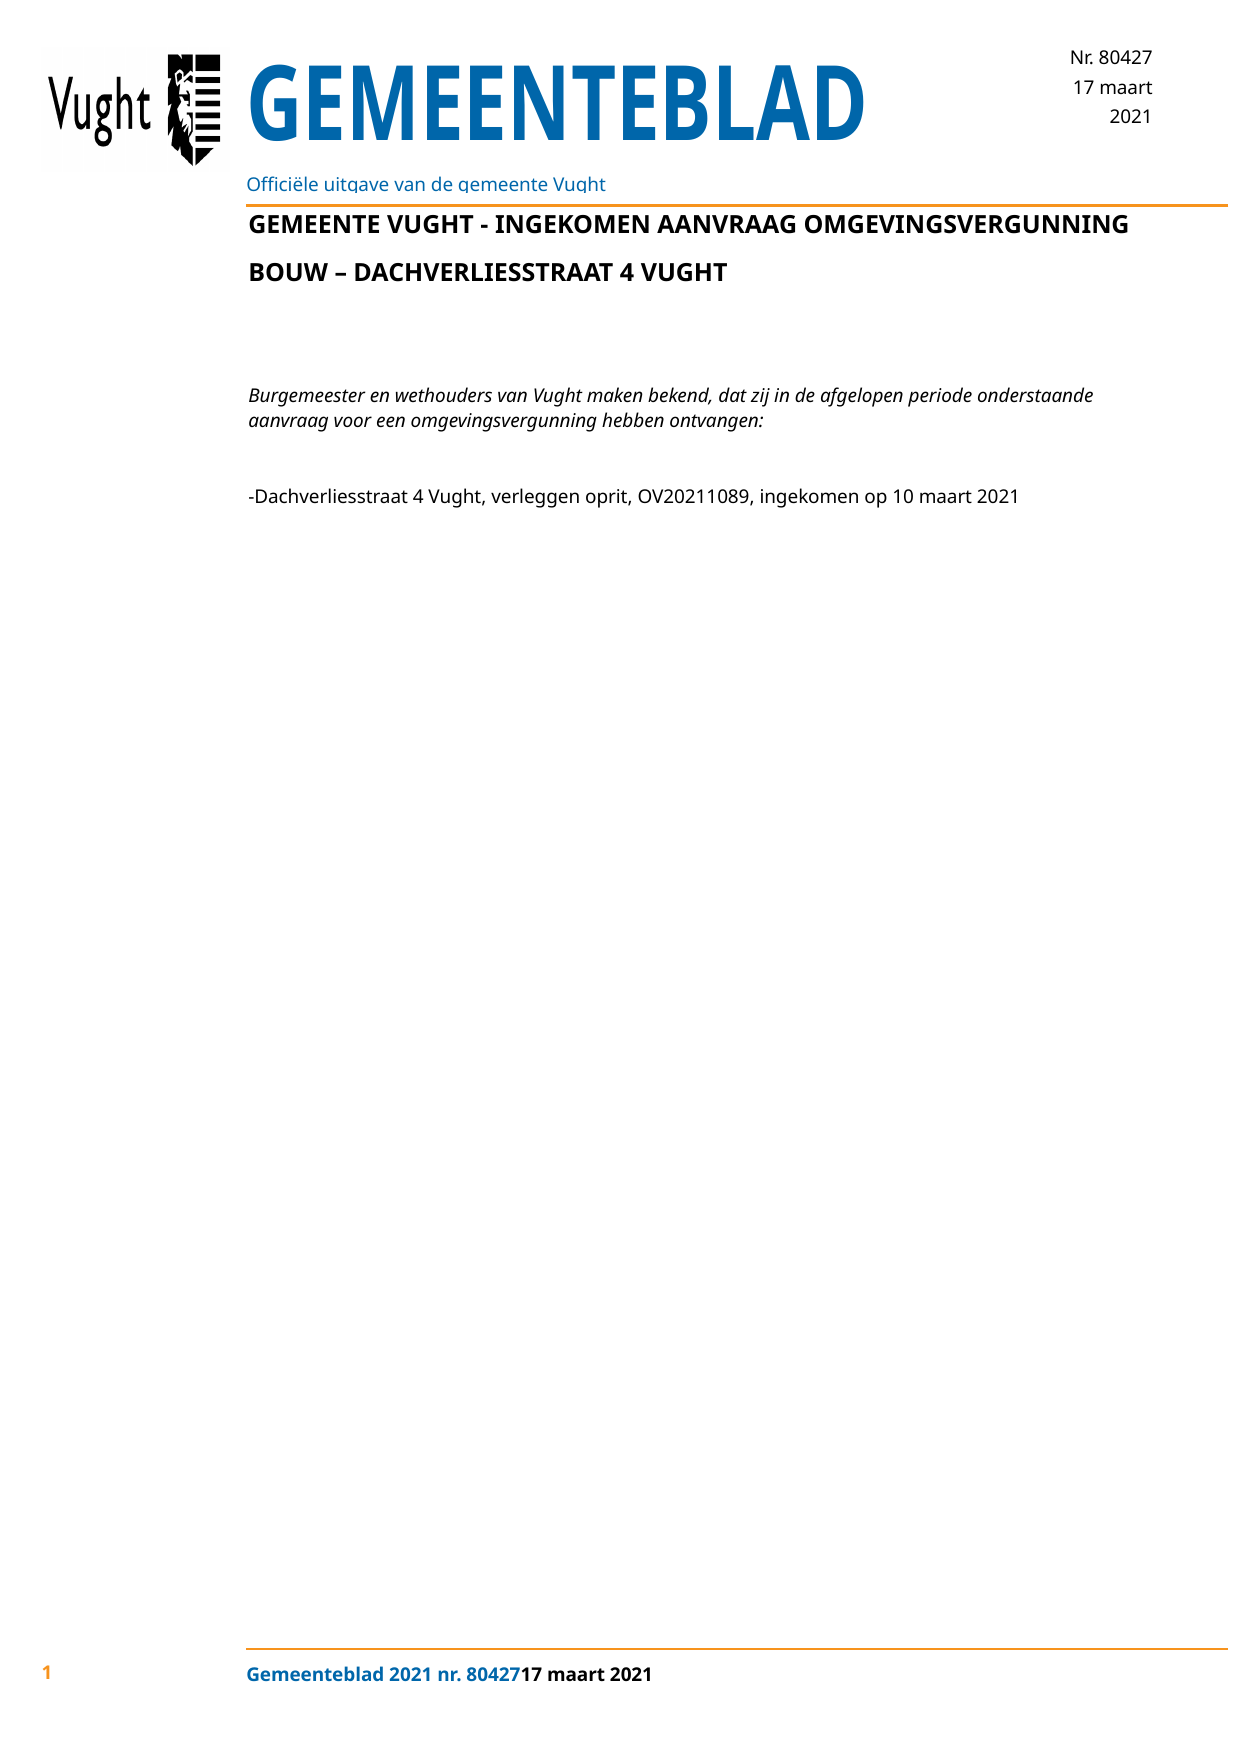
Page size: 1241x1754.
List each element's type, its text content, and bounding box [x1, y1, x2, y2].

text Burgemeester en wethouders van Vught maken bekend, dat zij in de afgelopen periode onderstaande aanvraag voor een omgevingsvergunning hebben ontvangen: [248, 382, 1152, 433]
picture [41, 47, 231, 172]
text GEMEENTE VUGHT - INGEKOMEN AANVRAAG OMGEVINGSVERGUNNING BOUW – DACHVERLIESSTRAAT 4 VUGHT [248, 207, 1152, 288]
text -Dachverliesstraat 4 Vught, verleggen oprit, OV20211089, ingekomen op 10 maart 2021 [248, 484, 1152, 509]
